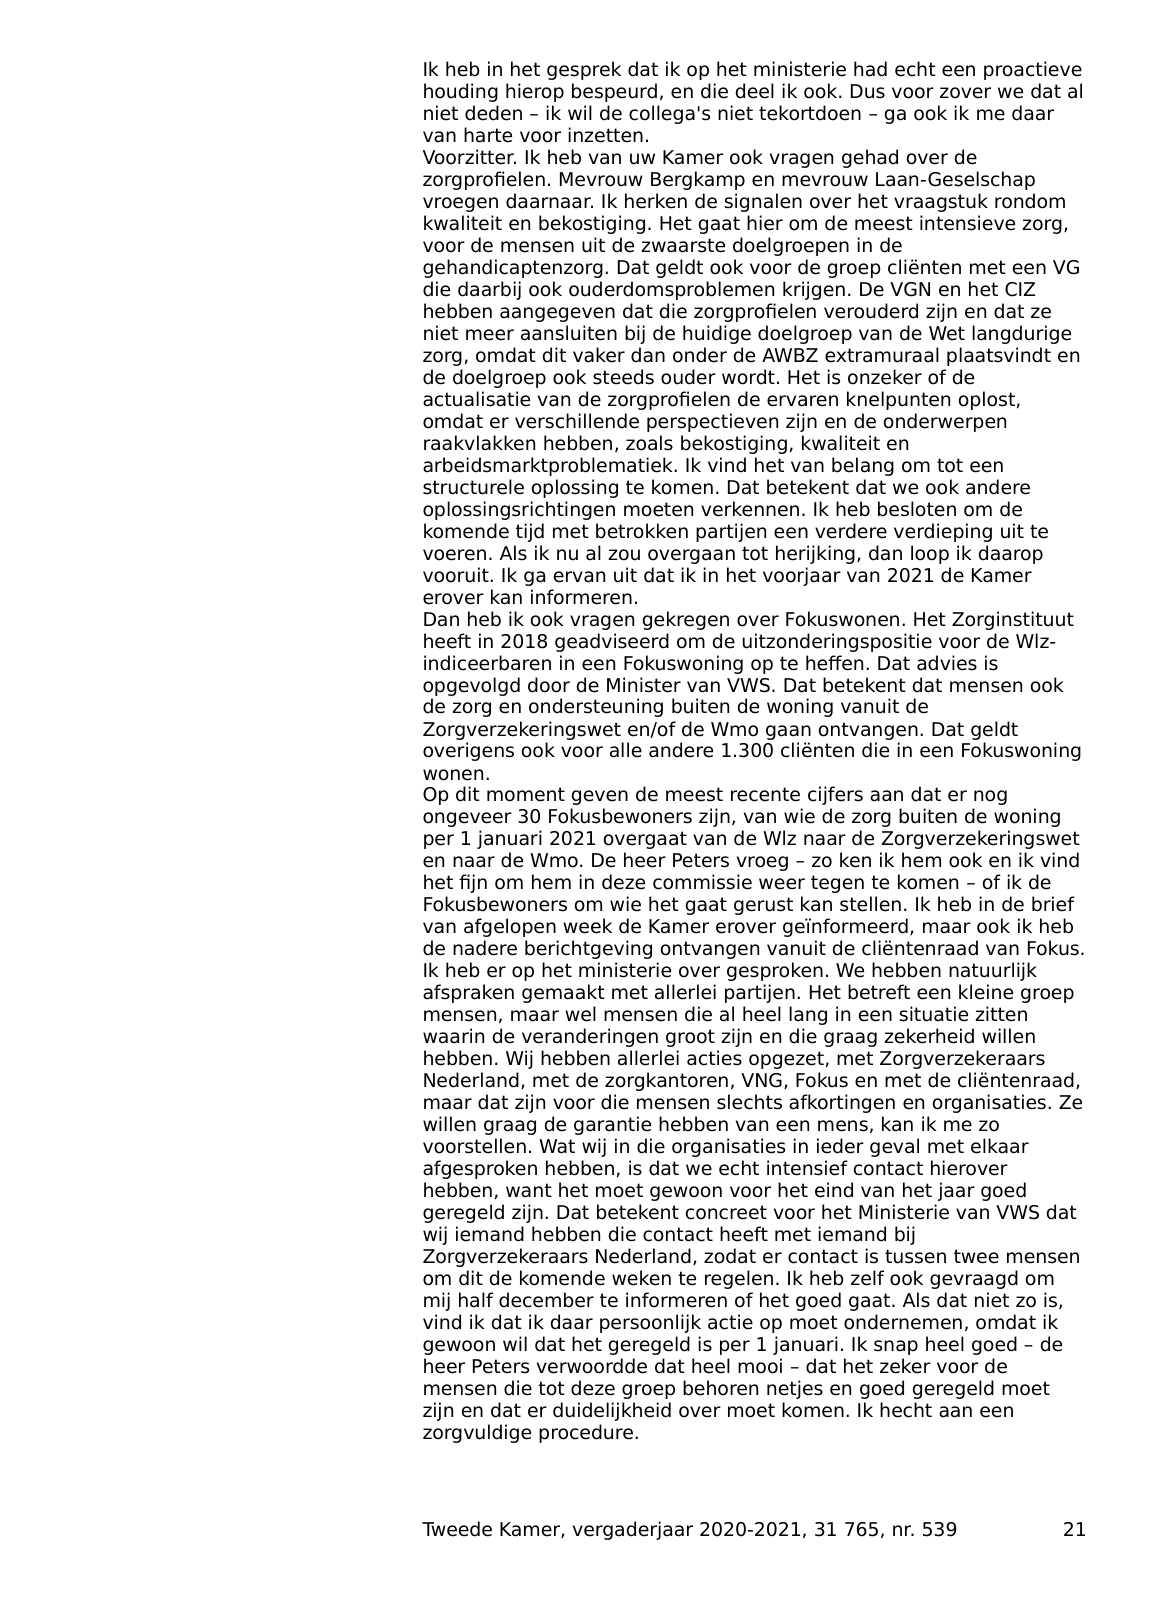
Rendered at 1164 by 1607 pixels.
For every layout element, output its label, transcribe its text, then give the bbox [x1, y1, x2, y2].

text Ik heb in het gesprek dat ik op het ministerie had echt een proactieve houding hierop bespeurd, en die deel ik ook. Dus voor zover we dat al niet deden – ik wil de collega's niet tekortdoen – ga ook ik me daar van harte voor inzetten. [422, 59, 1087, 147]
text Op dit moment geven de meest recente cijfers aan dat er nog ongeveer 30 Fokusbewoners zijn, van wie de zorg buiten de woning per 1 januari 2021 overgaat van de Wlz naar de Zorgverzekeringswet en naar de Wmo. De heer Peters vroeg – zo ken ik hem ook en ik vind het fijn om hem in deze commissie weer tegen te komen – of ik de Fokusbewoners om wie het gaat gerust kan stellen. Ik heb in de brief van afgelopen week de Kamer erover geïnformeerd, maar ook ik heb de nadere berichtgeving ontvangen vanuit de cliëntenraad van Fokus. Ik heb er op het ministerie over gesproken. We hebben natuurlijk afspraken gemaakt met allerlei partijen. Het betreft een kleine groep mensen, maar wel mensen die al heel lang in een situatie zitten waarin de veranderingen groot zijn en die graag zekerheid willen hebben. Wij hebben allerlei acties opgezet, met Zorgverzekeraars Nederland, met de zorgkantoren, VNG, Fokus en met de cliëntenraad, maar dat zijn voor die mensen slechts afkortingen en organisaties. Ze willen graag de garantie hebben van een mens, kan ik me zo voorstellen. Wat wij in die organisaties in ieder geval met elkaar afgesproken hebben, is dat we echt intensief contact hierover hebben, want het moet gewoon voor het eind van het jaar goed geregeld zijn. Dat betekent concreet voor het Ministerie van VWS dat wij iemand hebben die contact heeft met iemand bij Zorgverzekeraars Nederland, zodat er contact is tussen twee mensen om dit de komende weken te regelen. Ik heb zelf ook gevraagd om mij half december te informeren of het goed gaat. Als dat niet zo is, vind ik dat ik daar persoonlijk actie op moet ondernemen, omdat ik gewoon wil dat het geregeld is per 1 januari. Ik snap heel goed – de heer Peters verwoordde dat heel mooi – dat het zeker voor de mensen die tot deze groep behoren netjes en goed geregeld moet zijn en dat er duidelijkheid over moet komen. Ik hecht aan een zorgvuldige procedure. [422, 784, 1087, 1444]
text Voorzitter. Ik heb van uw Kamer ook vragen gehad over de zorgprofielen. Mevrouw Bergkamp en mevrouw Laan-Geselschap vroegen daarnaar. Ik herken de signalen over het vraagstuk rondom kwaliteit en bekostiging. Het gaat hier om de meest intensieve zorg, voor de mensen uit de zwaarste doelgroepen in de gehandicaptenzorg. Dat geldt ook voor de groep cliënten met een VG die daarbij ook ouderdomsproblemen krijgen. De VGN en het CIZ hebben aangegeven dat die zorgprofielen verouderd zijn en dat ze niet meer aansluiten bij de huidige doelgroep van de Wet langdurige zorg, omdat dit vaker dan onder de AWBZ extramuraal plaatsvindt en de doelgroep ook steeds ouder wordt. Het is onzeker of de actualisatie van de zorgprofielen de ervaren knelpunten oplost, omdat er verschillende perspectieven zijn en de onderwerpen raakvlakken hebben, zoals bekostiging, kwaliteit en arbeidsmarktproblematiek. Ik vind het van belang om tot een structurele oplossing te komen. Dat betekent dat we ook andere oplossingsrichtingen moeten verkennen. Ik heb besloten om de komende tijd met betrokken partijen een verdere verdieping uit te voeren. Als ik nu al zou overgaan tot herijking, dan loop ik daarop vooruit. Ik ga ervan uit dat ik in het voorjaar van 2021 de Kamer erover kan informeren. [422, 147, 1087, 608]
text Dan heb ik ook vragen gekregen over Fokuswonen. Het Zorginstituut heeft in 2018 geadviseerd om de uitzonderingspositie voor de Wlz-indiceerbaren in een Fokuswoning op te heffen. Dat advies is opgevolgd door de Minister van VWS. Dat betekent dat mensen ook de zorg en ondersteuning buiten de woning vanuit de Zorgverzekeringswet en/of de Wmo gaan ontvangen. Dat geldt overigens ook voor alle andere 1.300 cliënten die in een Fokuswoning wonen. [422, 608, 1087, 784]
